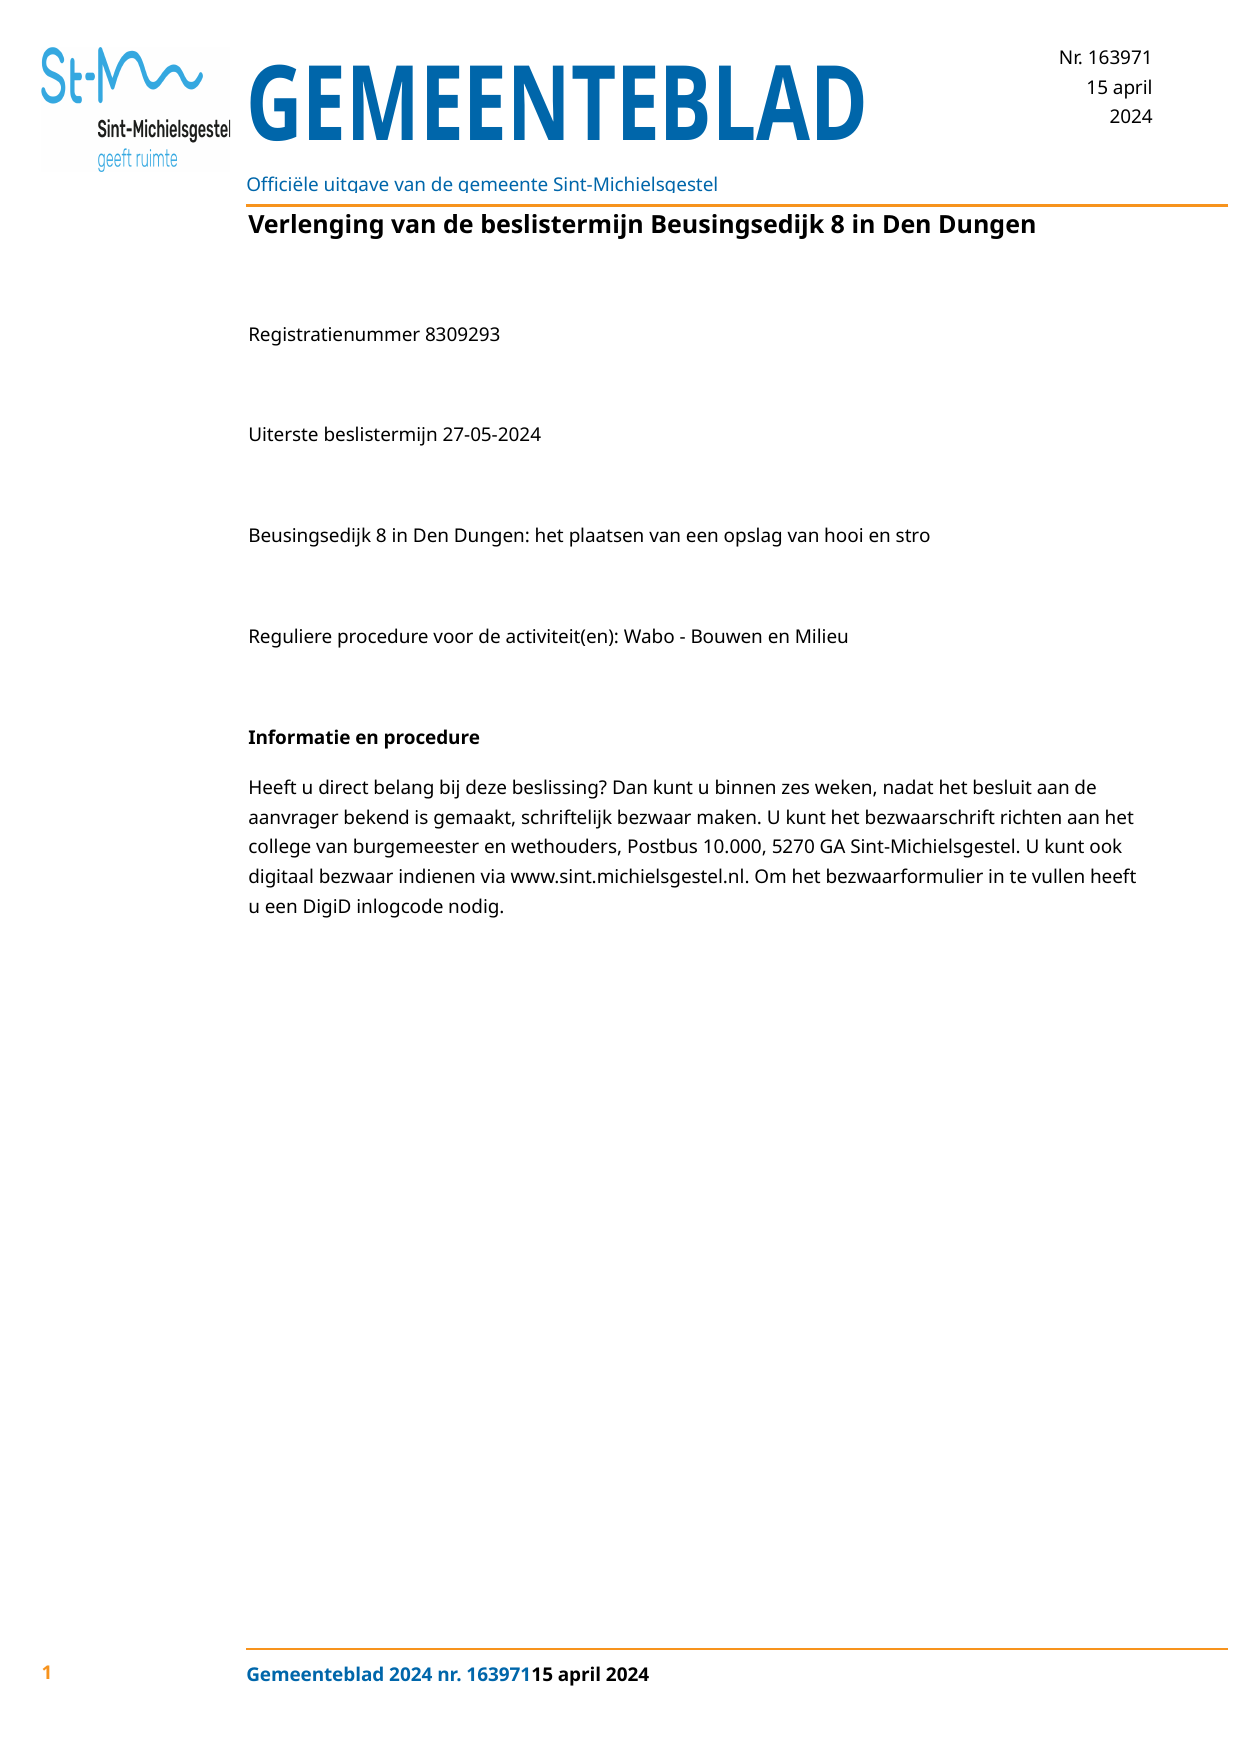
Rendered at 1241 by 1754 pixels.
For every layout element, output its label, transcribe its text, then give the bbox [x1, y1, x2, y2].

picture [41, 47, 231, 172]
text Verlenging van de beslistermijn Beusingsedijk 8 in Den Dungen [248, 207, 1152, 241]
text Heeft u direct belang bij deze beslissing? Dan kunt u binnen zes weken, nadat het besluit aan de aanvrager bekend is gemaakt, schriftelijk bezwaar maken. U kunt het bezwaarschrift richten aan het college van burgemeester en wethouders, Postbus 10.000, 5270 GA Sint-Michielsgestel. U kunt ook digitaal bezwaar indienen via www.sint.michielsgestel.nl. Om het bezwaarformulier in te vullen heeft u een DigiD inlogcode nodig. [248, 774, 1152, 918]
text Uiterste beslistermijn 27-05-2024 [248, 422, 1152, 447]
text Beusingsedijk 8 in Den Dungen: het plaatsen van een opslag van hooi en stro [248, 522, 1152, 548]
text Registratienummer 8309293 [248, 321, 1152, 346]
text Reguliere procedure voor de activiteit(en): Wabo - Bouwen en Milieu [248, 623, 1152, 649]
text Informatie en procedure [248, 724, 1152, 750]
